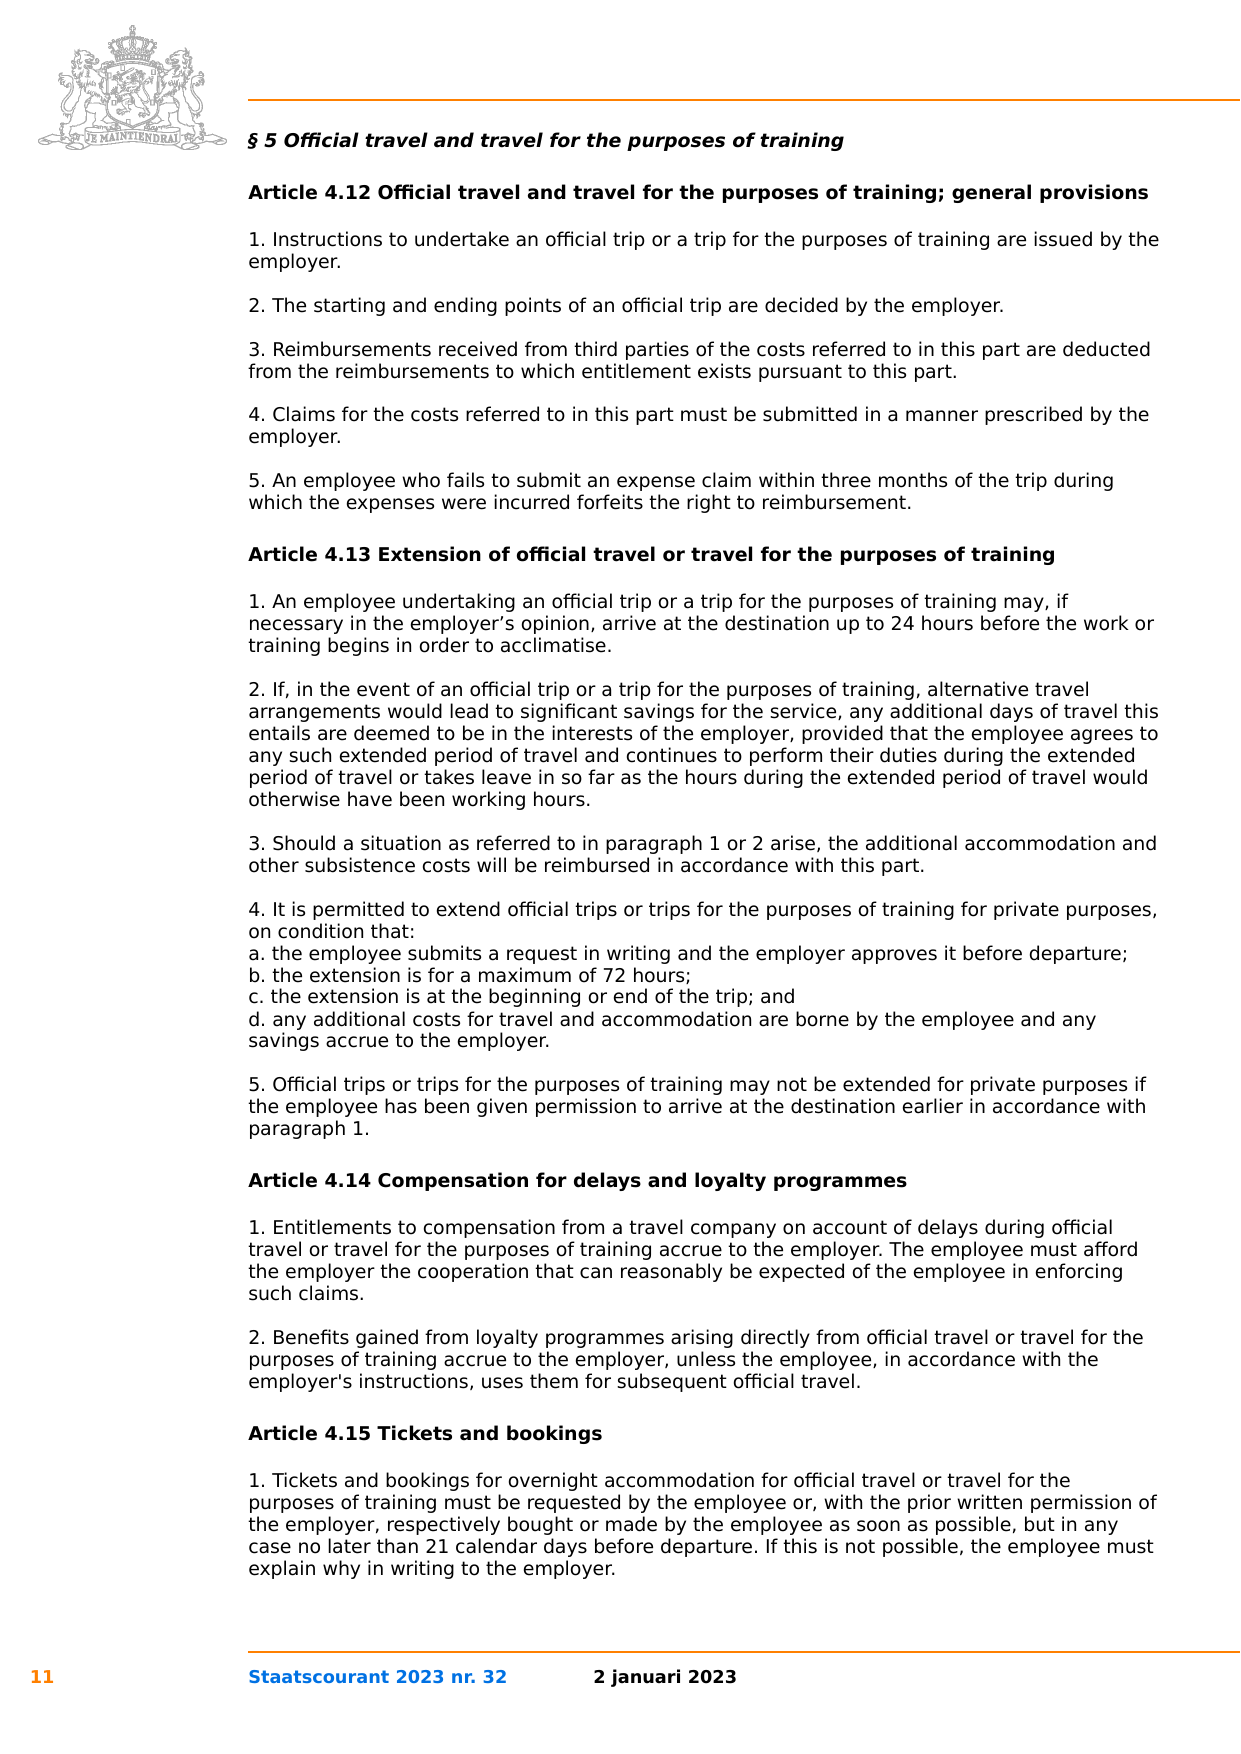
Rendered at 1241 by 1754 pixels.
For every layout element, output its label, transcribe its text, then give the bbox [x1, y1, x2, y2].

text c. the extension is at the beginning or end of the trip; and [248, 986, 1163, 1008]
text 5. An employee who fails to submit an expense claim within three months of the trip during which the expenses were incurred forfeits the right to reimbursement. [248, 470, 1163, 514]
text 5. Official trips or trips for the purposes of training may not be extended for private purposes if the employee has been given permission to arrive at the destination earlier in accordance with paragraph 1. [248, 1074, 1163, 1140]
text 1. Tickets and bookings for overnight accommodation for official travel or travel for the purposes of training must be requested by the employee or, with the prior written permission of the employer, respectively bought or made by the employee as soon as possible, but in any case no later than 21 calendar days before departure. If this is not possible, the employee must explain why in writing to the employer. [248, 1470, 1163, 1580]
text 1. An employee undertaking an official trip or a trip for the purposes of training may, if necessary in the employer’s opinion, arrive at the destination up to 24 hours before the work or training begins in order to acclimatise. [248, 591, 1163, 657]
text 3. Should a situation as referred to in paragraph 1 or 2 arise, the additional accommodation and other subsistence costs will be reimbursed in accordance with this part. [248, 833, 1163, 877]
text 3. Reimbursements received from third parties of the costs referred to in this part are deducted from the reimbursements to which entitlement exists pursuant to this part. [248, 338, 1163, 382]
text 2. Benefits gained from loyalty programmes arising directly from official travel or travel for the purposes of training accrue to the employer, unless the employee, in accordance with the employer's instructions, uses them for subsequent official travel. [248, 1327, 1163, 1393]
text d. any additional costs for travel and accommodation are borne by the employee and any savings accrue to the employer. [248, 1008, 1163, 1052]
text b. the extension is for a maximum of 72 hours; [248, 964, 1163, 986]
subtitle Article 4.12 Official travel and travel for the purposes of training; general provisions [248, 182, 1163, 204]
subtitle Article 4.15 Tickets and bookings [248, 1423, 1163, 1445]
subtitle Article 4.14 Compensation for delays and loyalty programmes [248, 1170, 1163, 1192]
text 4. It is permitted to extend official trips or trips for the purposes of training for private purposes, on condition that: [248, 898, 1163, 942]
subtitle Article 4.13 Extension of official travel or travel for the purposes of training [248, 544, 1163, 566]
text 2. The starting and ending points of an official trip are decided by the employer. [248, 295, 1163, 317]
text 4. Claims for the costs referred to in this part must be submitted in a manner prescribed by the employer. [248, 404, 1163, 448]
text a. the employee submits a request in writing and the employer approves it before departure; [248, 942, 1163, 964]
text 1. Entitlements to compensation from a travel company on account of delays during official travel or travel for the purposes of training accrue to the employer. The employee must afford the employer the cooperation that can reasonably be expected of the employee in enforcing such claims. [248, 1217, 1163, 1305]
picture [38, 25, 227, 150]
text 2. If, in the event of an official trip or a trip for the purposes of training, alternative travel arrangements would lead to significant savings for the service, any additional days of travel this entails are deemed to be in the interests of the employer, provided that the employee agrees to any such extended period of travel and continues to perform their duties during the extended period of travel or takes leave in so far as the hours during the extended period of travel would otherwise have been working hours. [248, 679, 1163, 811]
text 1. Instructions to undertake an official trip or a trip for the purposes of training are issued by the employer. [248, 229, 1163, 273]
subtitle § 5 Official travel and travel for the purposes of training [248, 130, 1163, 152]
